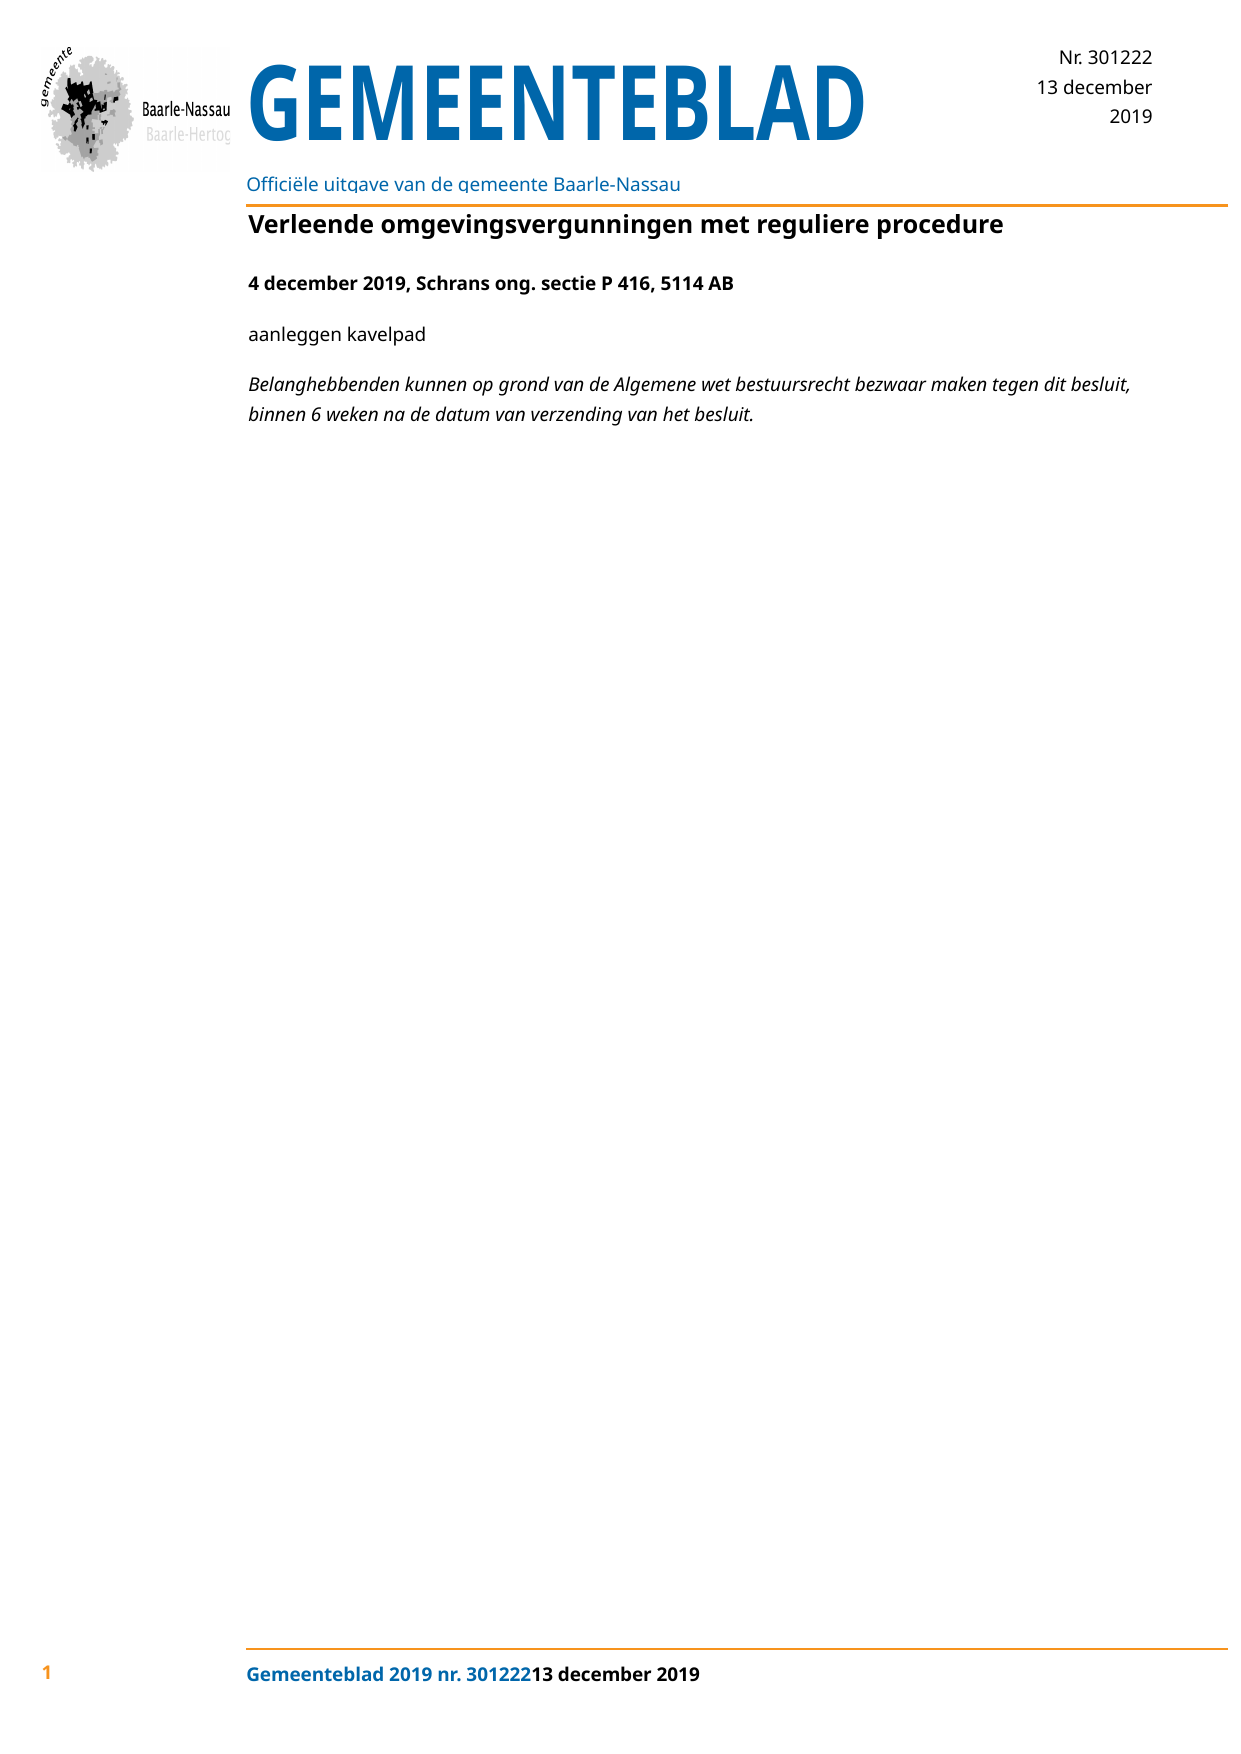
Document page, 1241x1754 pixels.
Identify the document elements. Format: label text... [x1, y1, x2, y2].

text Belanghebbenden kunnen op grond van de Algemene wet bestuursrecht bezwaar maken tegen dit besluit, binnen 6 weken na de datum van verzending van het besluit. [248, 371, 1152, 426]
text 4 december 2019, Schrans ong. sectie P 416, 5114 AB [248, 270, 1152, 296]
picture [41, 47, 231, 172]
text Verleende omgevingsvergunningen met reguliere procedure [248, 207, 1152, 241]
text aanleggen kavelpad [248, 321, 1152, 346]
